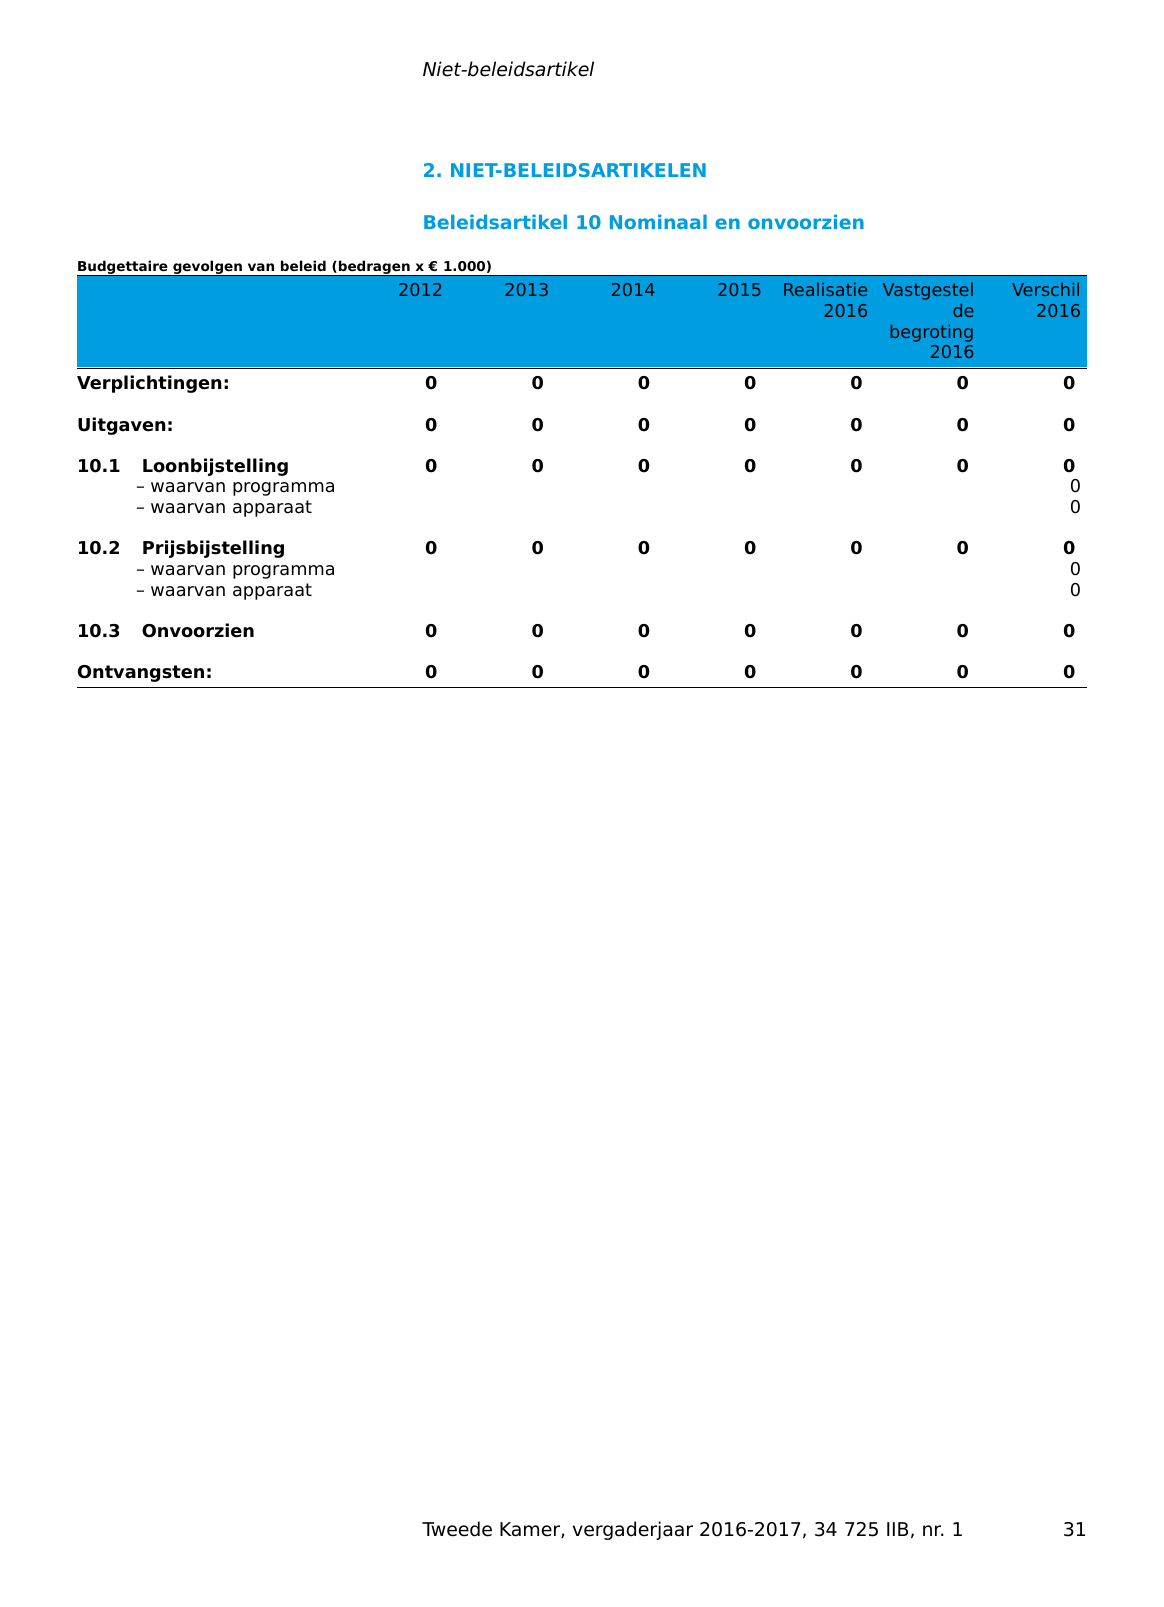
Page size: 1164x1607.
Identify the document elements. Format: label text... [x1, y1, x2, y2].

table_cell [661, 497, 768, 518]
table_cell [768, 497, 874, 518]
table_cell [449, 497, 555, 518]
table_cell Verplichtingen: [77, 369, 342, 394]
table_cell 0 [555, 456, 661, 476]
table_cell [343, 476, 449, 497]
table_cell 0 [980, 559, 1087, 579]
table_cell 0 [661, 662, 768, 687]
table_cell 10.1 [77, 456, 136, 518]
table_cell 0 [768, 662, 874, 687]
table_cell 0 [980, 662, 1087, 687]
table_cell [449, 580, 555, 600]
table_cell 0 [343, 456, 449, 476]
table_cell [661, 559, 768, 579]
table_cell 0 [555, 369, 661, 394]
table_cell [77, 641, 1087, 662]
table_cell 0 [980, 621, 1087, 641]
table_cell [874, 497, 980, 518]
table_cell [343, 497, 449, 518]
table_cell [555, 580, 661, 600]
table_cell Uitgaven: [77, 415, 342, 435]
table_header Budgettaire gevolgen van beleid (bedragen x € 1.000) [77, 259, 1087, 274]
table_cell 2014 [555, 276, 661, 367]
table_cell 0 [449, 538, 555, 559]
table_cell [661, 476, 768, 497]
table_cell 0 [449, 456, 555, 476]
table_cell 0 [980, 497, 1087, 518]
table_cell – waarvan programma [136, 476, 342, 497]
table_cell [555, 476, 661, 497]
table_cell 0 [768, 456, 874, 476]
table_cell 0 [874, 538, 980, 559]
table_cell 0 [343, 369, 449, 394]
table_cell Loonbijstelling [136, 456, 342, 476]
table_cell [343, 580, 449, 600]
table_cell Prijsbijstelling [136, 538, 342, 559]
table_cell 0 [449, 415, 555, 435]
table_cell [874, 476, 980, 497]
table_cell [555, 497, 661, 518]
table_cell Verschil 2016 [980, 276, 1087, 367]
table_cell – waarvan apparaat [136, 497, 342, 518]
table_cell 0 [661, 538, 768, 559]
table_cell 0 [768, 538, 874, 559]
table_cell 0 [449, 369, 555, 394]
table_cell 0 [874, 662, 980, 687]
table_cell 0 [661, 621, 768, 641]
table_cell 0 [874, 456, 980, 476]
subtitle 2. NIET-BELEIDSARTIKELEN [422, 160, 1087, 182]
subtitle Beleidsartikel 10 Nominaal en onvoorzien [422, 212, 1087, 234]
table_cell Realisatie 2016 [768, 276, 874, 367]
table_cell Onvoorzien [136, 621, 342, 641]
table_cell 0 [874, 415, 980, 435]
table_cell [77, 518, 1087, 538]
table_cell [77, 394, 1087, 414]
table_cell Ontvangsten: [77, 662, 342, 687]
table_cell [768, 476, 874, 497]
table_cell 0 [449, 662, 555, 687]
table_cell 10.2 [77, 538, 136, 600]
table_cell [449, 476, 555, 497]
table_cell [768, 559, 874, 579]
table_cell 0 [343, 621, 449, 641]
table_cell [77, 600, 1087, 621]
table_cell 0 [768, 415, 874, 435]
table_cell 0 [980, 538, 1087, 559]
table_cell 0 [980, 476, 1087, 497]
table_cell [661, 580, 768, 600]
table_cell [449, 559, 555, 579]
table_cell 0 [980, 456, 1087, 476]
table_cell 0 [661, 415, 768, 435]
table_cell [343, 559, 449, 579]
table_cell 2015 [661, 276, 768, 367]
table_cell 2012 [343, 276, 449, 367]
table_cell 0 [874, 621, 980, 641]
table_cell 2013 [449, 276, 555, 367]
table_cell 0 [343, 662, 449, 687]
table_cell 0 [980, 580, 1087, 600]
table_cell 0 [555, 621, 661, 641]
table_cell 0 [980, 369, 1087, 394]
table_cell 0 [661, 369, 768, 394]
table_cell Vastgestelde begroting 2016 [874, 276, 980, 367]
table_cell 0 [980, 415, 1087, 435]
table_cell 0 [555, 538, 661, 559]
table_cell [555, 559, 661, 579]
table_cell 0 [661, 456, 768, 476]
table_cell 0 [343, 538, 449, 559]
table_cell 0 [343, 415, 449, 435]
table_cell [874, 580, 980, 600]
table_cell 10.3 [77, 621, 136, 641]
table_cell – waarvan apparaat [136, 580, 342, 600]
table_cell [77, 276, 342, 367]
table_cell 0 [555, 662, 661, 687]
table_cell 0 [555, 415, 661, 435]
table_cell 0 [768, 621, 874, 641]
table_cell 0 [768, 369, 874, 394]
table_cell – waarvan programma [136, 559, 342, 579]
table_cell [874, 559, 980, 579]
table_cell [768, 580, 874, 600]
table_cell [77, 435, 1087, 456]
table_cell 0 [874, 369, 980, 394]
table_cell 0 [449, 621, 555, 641]
